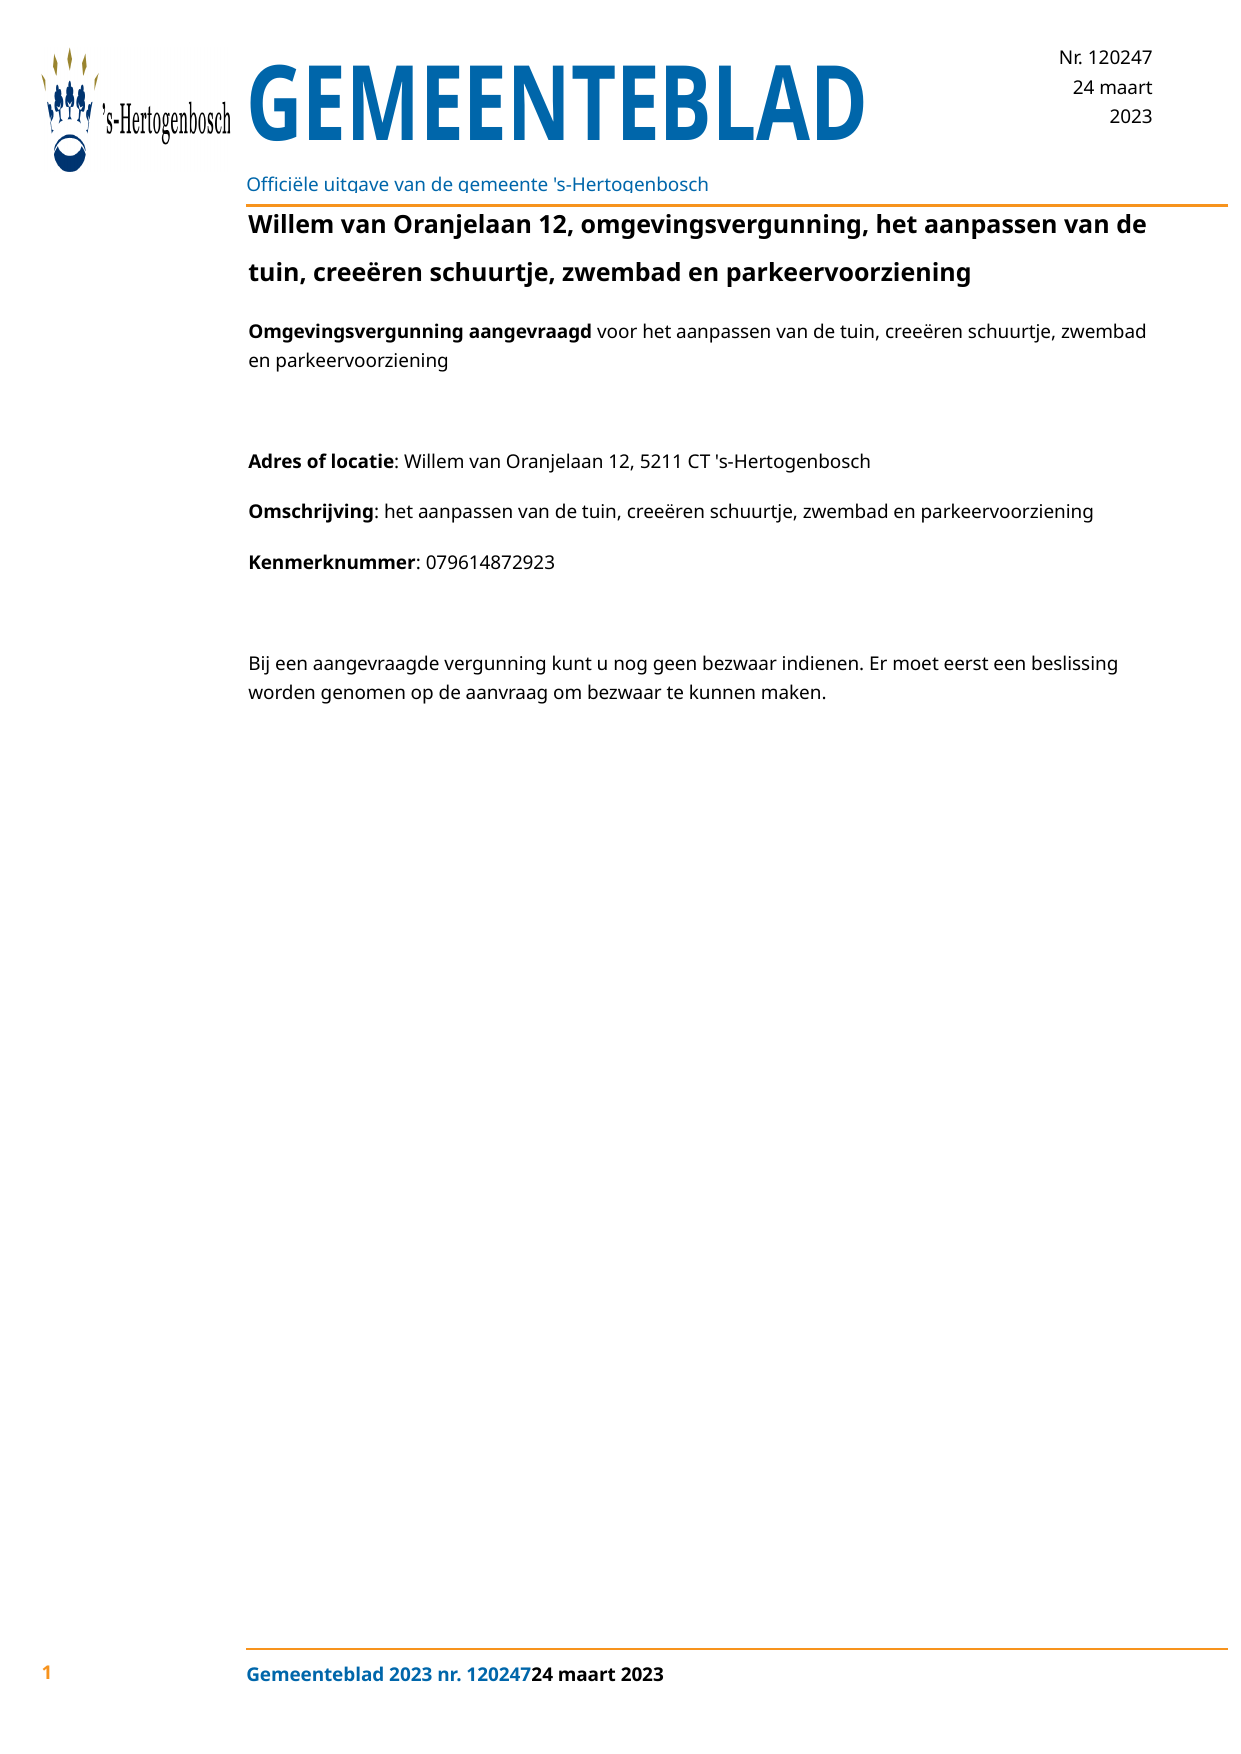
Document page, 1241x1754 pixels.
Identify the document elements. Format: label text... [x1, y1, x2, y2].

text Adres of locatie: Willem van Oranjelaan 12, 5211 CT 's-Hertogenbosch [248, 448, 1152, 474]
text Kenmerknummer: 079614872923 [248, 549, 1152, 575]
text Bij een aangevraagde vergunning kunt u nog geen bezwaar indienen. Er moet eerst een beslissing worden genomen op de aanvraag om bezwaar te kunnen maken. [248, 650, 1152, 705]
text Omschrijving: het aanpassen van de tuin, creeëren schuurtje, zwembad en parkeervoorziening [248, 499, 1152, 524]
text Willem van Oranjelaan 12, omgevingsvergunning, het aanpassen van de tuin, creeëren schuurtje, zwembad en parkeervoorziening [248, 207, 1152, 288]
picture [41, 47, 231, 172]
text Omgevingsvergunning aangevraagd voor het aanpassen van de tuin, creeëren schuurtje, zwembad en parkeervoorziening [248, 318, 1152, 373]
